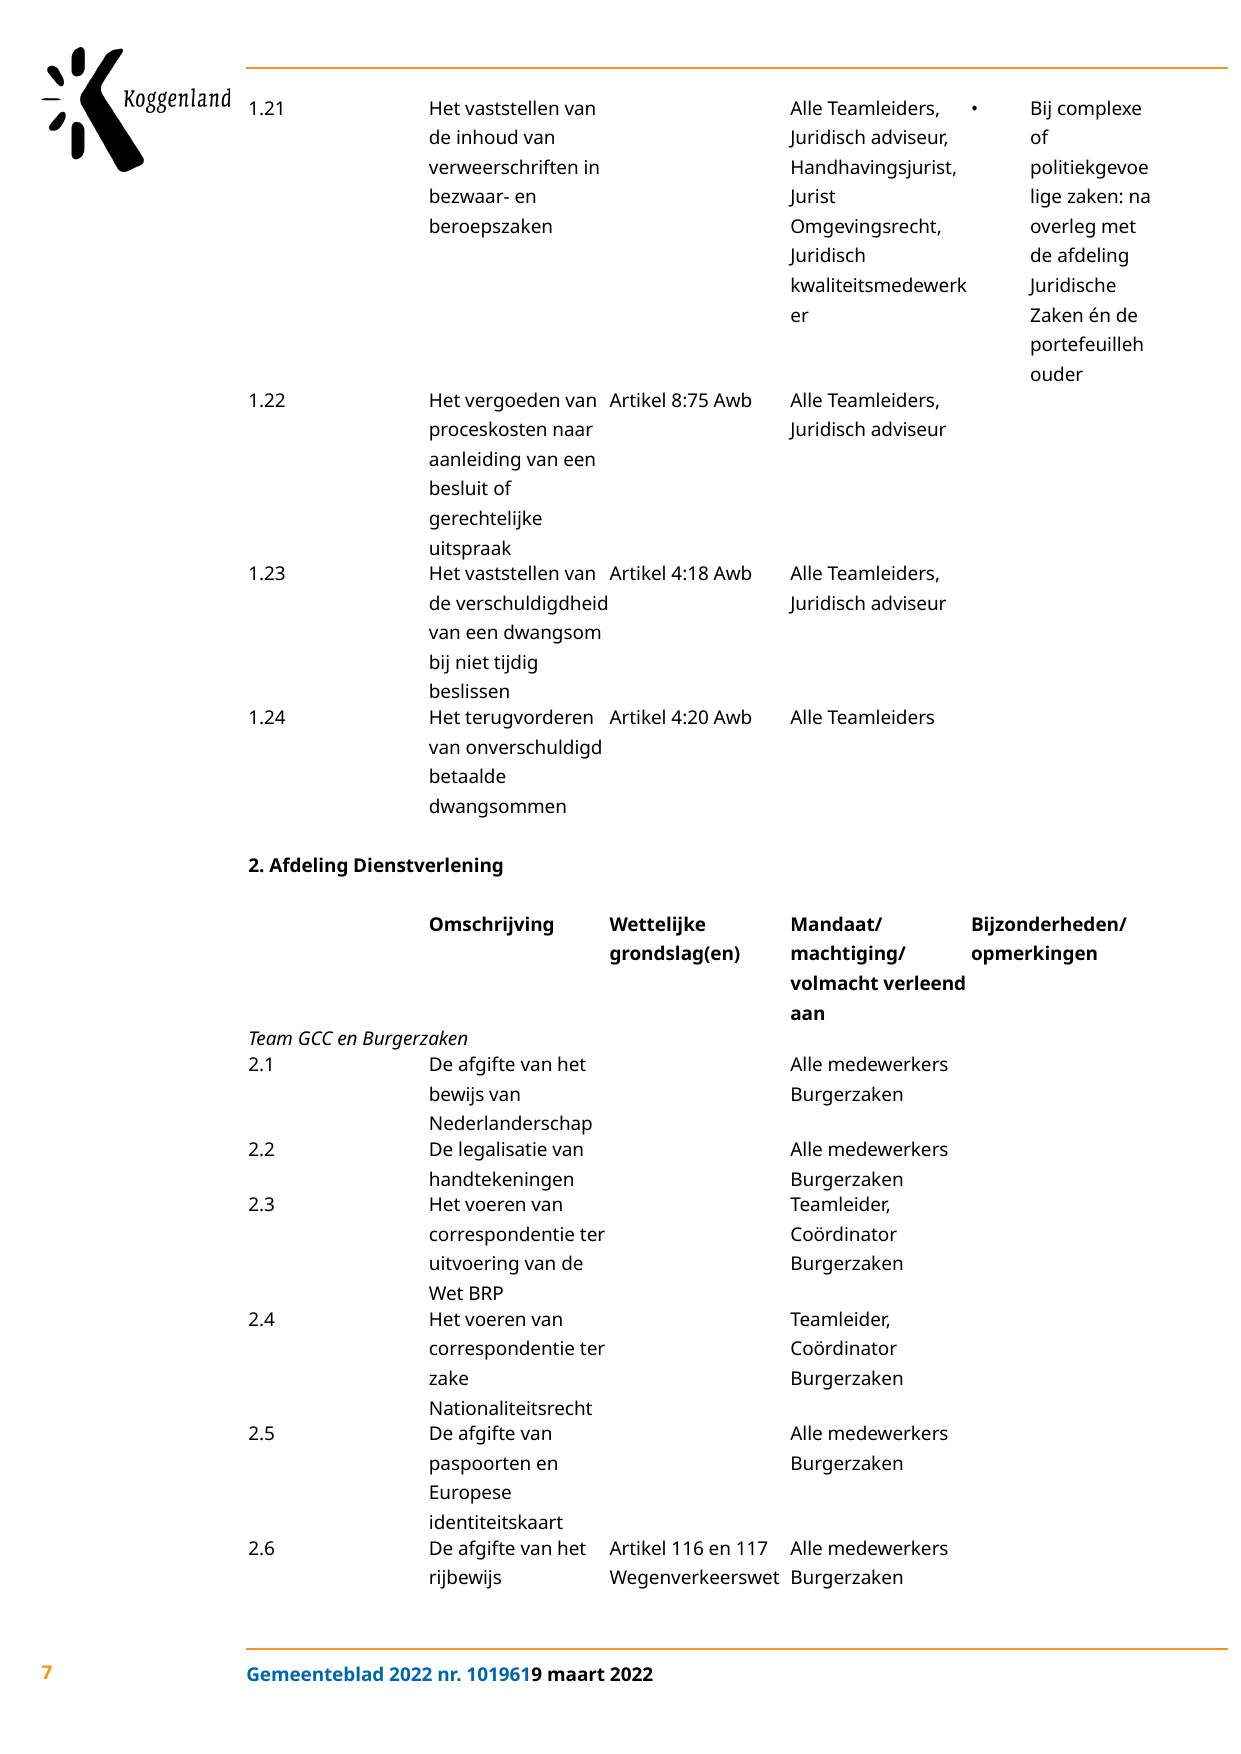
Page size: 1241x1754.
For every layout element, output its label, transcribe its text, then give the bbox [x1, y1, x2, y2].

table_cell [971, 387, 1152, 560]
table_cell [971, 1535, 1152, 1590]
table_cell Het vergoeden van proceskosten naar aanleiding van een besluit of gerechtelijke uitspraak [429, 387, 609, 560]
table_cell Het terugvorderen van onverschuldigd betaalde dwangsommen [429, 705, 609, 819]
table_cell De afgifte van het rijbewijs [429, 1535, 609, 1590]
table_cell Bij complexe of politiekgevoelige zaken: na overleg met de afdeling Juridische Zaken én de portefeuillehouder [971, 95, 1152, 387]
table_cell Het vaststellen van de inhoud van verweerschriften in bezwaar- en beroepszaken [429, 95, 609, 387]
table_cell De afgifte van het bewijs van Nederlanderschap [429, 1051, 609, 1136]
table_cell Teamleider, Coördinator Burgerzaken [790, 1191, 971, 1306]
table_header Bijzonderheden/opmerkingen [971, 911, 1152, 1026]
table_cell [971, 1306, 1152, 1420]
table_header Wettelijke grondslag(en) [609, 911, 790, 1026]
table_cell [971, 1136, 1152, 1191]
table_cell [971, 1420, 1152, 1535]
table_cell 2.2 [248, 1136, 429, 1191]
table_cell Team GCC en Burgerzaken [248, 1026, 1152, 1051]
table_cell De legalisatie van handtekeningen [429, 1136, 609, 1191]
table_cell [609, 95, 790, 387]
text 2. Afdeling Dienstverlening [248, 852, 1152, 877]
table_cell Het vaststellen van de verschuldigdheid van een dwangsom bij niet tijdig beslissen [429, 560, 609, 704]
table_cell Alle Teamleiders, Juridisch adviseur [790, 387, 971, 560]
table_cell 2.3 [248, 1191, 429, 1306]
table_cell Artikel 4:20 Awb [609, 705, 790, 819]
table_cell 1.24 [248, 705, 429, 819]
table_cell Artikel 4:18 Awb [609, 560, 790, 704]
table_cell Alle Teamleiders [790, 705, 971, 819]
table_cell 1.22 [248, 387, 429, 560]
table_cell 2.4 [248, 1306, 429, 1420]
table_cell Teamleider, Coördinator Burgerzaken [790, 1306, 971, 1420]
table_cell Artikel 8:75 Awb [609, 387, 790, 560]
table_cell [609, 1191, 790, 1306]
table_cell 2.6 [248, 1535, 429, 1590]
table_cell Alle medewerkers Burgerzaken [790, 1136, 971, 1191]
table_cell [971, 560, 1152, 704]
table_cell [609, 1420, 790, 1535]
table_cell 2.1 [248, 1051, 429, 1136]
table_cell [971, 1051, 1152, 1136]
table_header [248, 911, 429, 1026]
table_cell Artikel 116 en 117 Wegenverkeerswet [609, 1535, 790, 1590]
table_cell 2.5 [248, 1420, 429, 1535]
table_cell [971, 1191, 1152, 1306]
table_cell 1.21 [248, 95, 429, 387]
picture [41, 47, 231, 172]
table_cell Alle medewerkers Burgerzaken [790, 1420, 971, 1535]
table_cell Alle Teamleiders, Juridisch adviseur [790, 560, 971, 704]
table_header Omschrijving [429, 911, 609, 1026]
table_cell Het voeren van correspondentie ter uitvoering van de Wet BRP [429, 1191, 609, 1306]
table_header Mandaat/machtiging/ volmacht verleend aan [790, 911, 971, 1026]
table_cell Alle medewerkers Burgerzaken [790, 1051, 971, 1136]
table_cell Alle Teamleiders, Juridisch adviseur, Handhavingsjurist, Jurist Omgevingsrecht, Juridisch kwaliteitsmedewerker [790, 95, 971, 387]
table_cell [609, 1306, 790, 1420]
table_cell [609, 1051, 790, 1136]
table_cell 1.23 [248, 560, 429, 704]
table_cell [609, 1136, 790, 1191]
table_cell Het voeren van correspondentie ter zake Nationaliteitsrecht [429, 1306, 609, 1420]
table_cell Alle medewerkers Burgerzaken [790, 1535, 971, 1590]
table_cell De afgifte van paspoorten en Europese identiteitskaart [429, 1420, 609, 1535]
table_cell [971, 705, 1152, 819]
